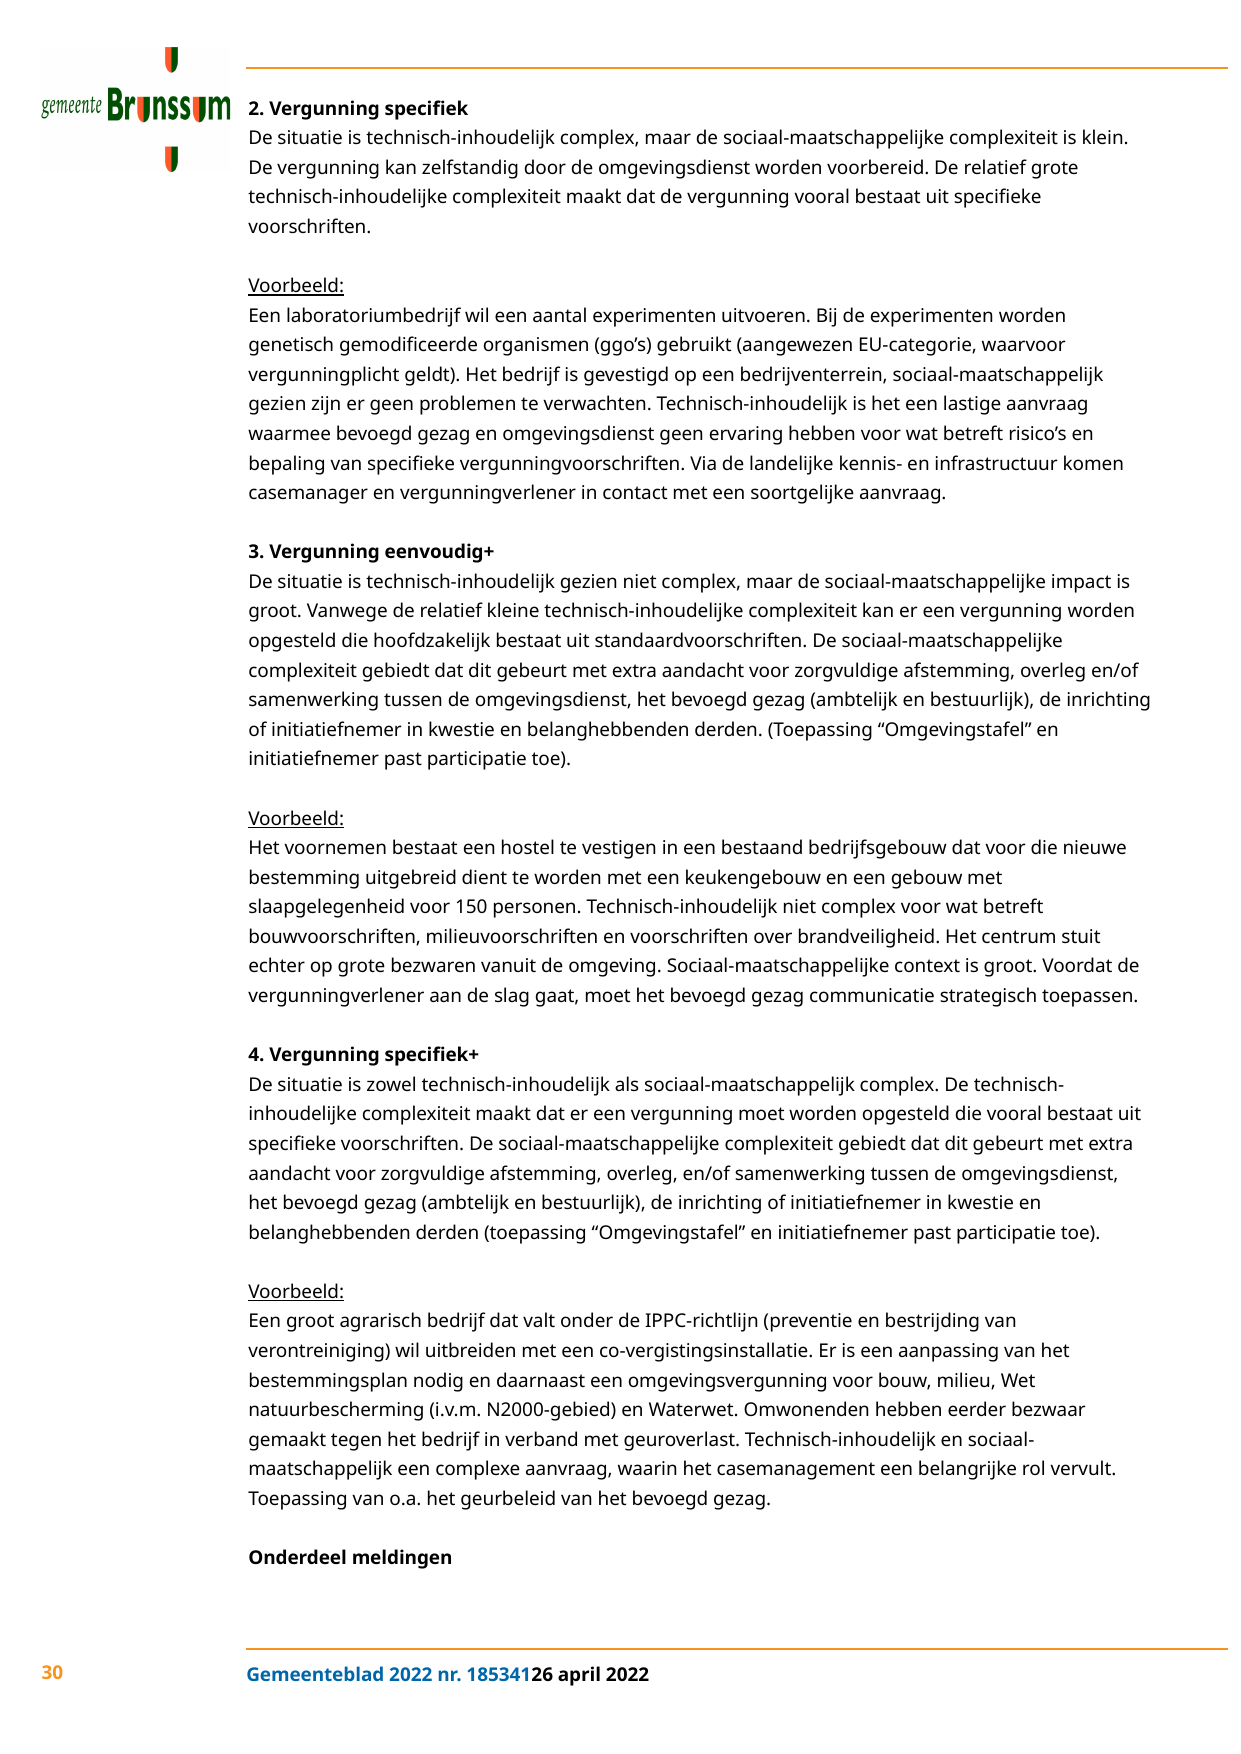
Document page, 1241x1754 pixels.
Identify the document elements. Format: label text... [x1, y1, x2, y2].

text 3. Vergunning eenvoudig+ [248, 538, 1152, 564]
text Een laboratoriumbedrijf wil een aantal experimenten uitvoeren. Bij de experimenten worden genetisch gemodificeerde organismen (ggo’s) gebruikt (aangewezen EU-categorie, waarvoor vergunningplicht geldt). Het bedrijf is gevestigd op een bedrijventerrein, sociaal-maatschappelijk gezien zijn er geen problemen te verwachten. Technisch-inhoudelijk is het een lastige aanvraag waarmee bevoegd gezag en omgevingsdienst geen ervaring hebben voor wat betreft risico’s en bepaling van specifieke vergunningvoorschriften. Via de landelijke kennis- en infrastructuur komen casemanager en vergunningverlener in contact met een soortgelijke aanvraag. [248, 302, 1152, 505]
picture [41, 47, 231, 172]
text Een groot agrarisch bedrijf dat valt onder de IPPC-richtlijn (preventie en bestrijding van verontreiniging) wil uitbreiden met een co-vergistingsinstallatie. Er is een aanpassing van het bestemmingsplan nodig en daarnaast een omgevingsvergunning voor bouw, milieu, Wet natuurbescherming (i.v.m. N2000-gebied) en Waterwet. Omwonenden hebben eerder bezwaar gemaakt tegen het bedrijf in verband met geuroverlast. Technisch-inhoudelijk en sociaal-maatschappelijk een complexe aanvraag, waarin het casemanagement een belangrijke rol vervult. Toepassing van o.a. het geurbeleid van het bevoegd gezag. [248, 1308, 1152, 1511]
text 2. Vergunning specifiek [248, 95, 1152, 121]
text 4. Vergunning specifiek+ [248, 1041, 1152, 1067]
text De situatie is zowel technisch-inhoudelijk als sociaal-maatschappelijk complex. De technisch-inhoudelijke complexiteit maakt dat er een vergunning moet worden opgesteld die vooral bestaat uit specifieke voorschriften. De sociaal-maatschappelijke complexiteit gebiedt dat dit gebeurt met extra aandacht voor zorgvuldige afstemming, overleg, en/of samenwerking tussen de omgevingsdienst, het bevoegd gezag (ambtelijk en bestuurlijk), de inrichting of initiatiefnemer in kwestie en belanghebbenden derden (toepassing “Omgevingstafel” en initiatiefnemer past participatie toe). [248, 1071, 1152, 1245]
text Voorbeeld: [248, 272, 1152, 298]
text Voorbeeld: [248, 805, 1152, 831]
text De situatie is technisch-inhoudelijk gezien niet complex, maar de sociaal-maatschappelijke impact is groot. Vanwege de relatief kleine technisch-inhoudelijke complexiteit kan er een vergunning worden opgesteld die hoofdzakelijk bestaat uit standaardvoorschriften. De sociaal-maatschappelijke complexiteit gebiedt dat dit gebeurt met extra aandacht voor zorgvuldige afstemming, overleg en/of samenwerking tussen de omgevingsdienst, het bevoegd gezag (ambtelijk en bestuurlijk), de inrichting of initiatiefnemer in kwestie en belanghebbenden derden. (Toepassing “Omgevingstafel” en initiatiefnemer past participatie toe). [248, 568, 1152, 771]
text Onderdeel meldingen [248, 1544, 1152, 1570]
text Het voornemen bestaat een hostel te vestigen in een bestaand bedrijfsgebouw dat voor die nieuwe bestemming uitgebreid dient te worden met een keukengebouw en een gebouw met slaapgelegenheid voor 150 personen. Technisch-inhoudelijk niet complex voor wat betreft bouwvoorschriften, milieuvoorschriften en voorschriften over brandveiligheid. Het centrum stuit echter op grote bezwaren vanuit de omgeving. Sociaal-maatschappelijke context is groot. Voordat de vergunningverlener aan de slag gaat, moet het bevoegd gezag communicatie strategisch toepassen. [248, 834, 1152, 1008]
text De situatie is technisch-inhoudelijk complex, maar de sociaal-maatschappelijke complexiteit is klein. De vergunning kan zelfstandig door de omgevingsdienst worden voorbereid. De relatief grote technisch-inhoudelijke complexiteit maakt dat de vergunning vooral bestaat uit specifieke voorschriften. [248, 124, 1152, 239]
text Voorbeeld: [248, 1278, 1152, 1304]
